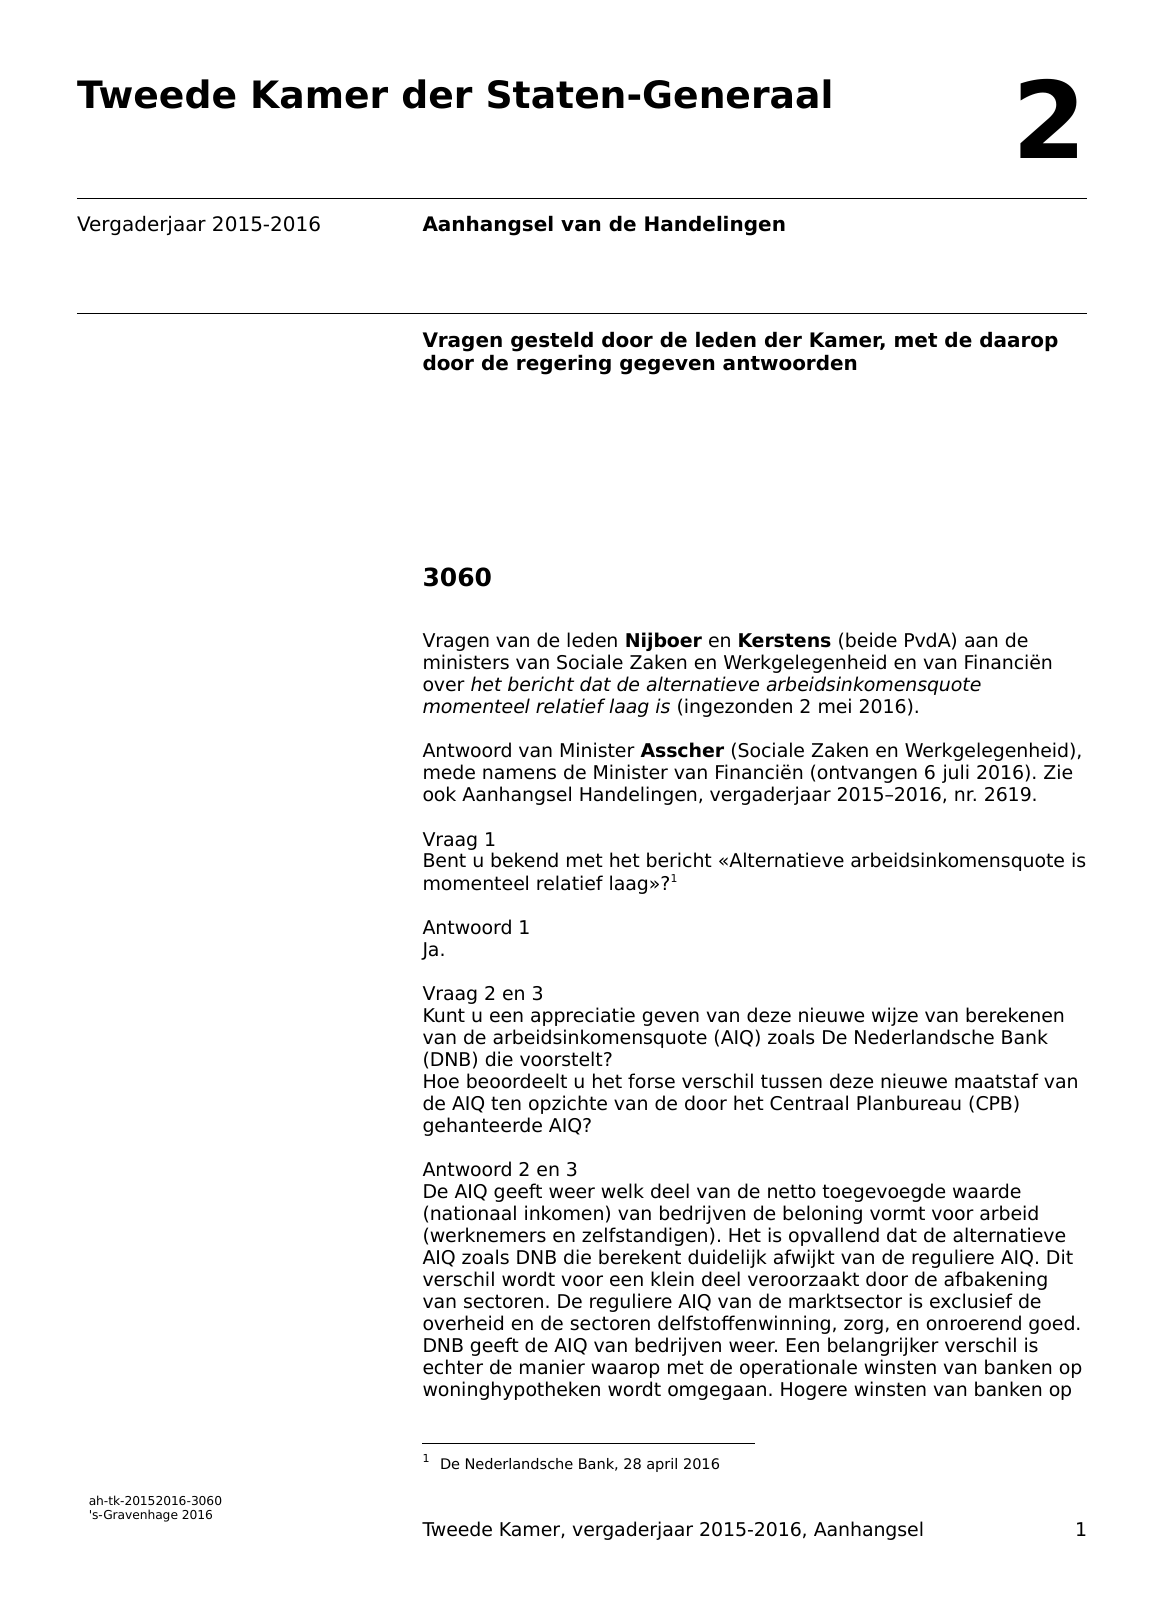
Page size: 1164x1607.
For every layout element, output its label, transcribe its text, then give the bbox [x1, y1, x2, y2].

text Antwoord van Minister Asscher (Sociale Zaken en Werkgelegenheid), mede namens de Minister van Financiën (ontvangen 6 juli 2016). Zie ook Aanhangsel Handelingen, vergaderjaar 2015–2016, nr. 2619. [422, 740, 1087, 806]
text Kunt u een appreciatie geven van deze nieuwe wijze van berekenen van de arbeidsinkomensquote (AIQ) zoals De Nederlandsche Bank (DNB) die voorstelt? [422, 1005, 1087, 1071]
text Vraag 1 [422, 828, 1087, 850]
table_cell Vragen gesteld door de leden der Kamer, met de daarop door de regering gegeven antwoorden [422, 314, 1087, 375]
table_header 2 [886, 59, 1087, 198]
text De Nederlandsche Bank, 28 april 2016 [422, 1452, 1087, 1474]
table_cell Aanhangsel van de Handelingen [422, 199, 1087, 313]
text Vraag 2 en 3 [422, 983, 1087, 1005]
text Antwoord 1 [422, 917, 1087, 938]
text Bent u bekend met het bericht «Alternatieve arbeidsinkomensquote is momenteel relatief laag»? [422, 850, 1087, 894]
text Antwoord 2 en 3 [422, 1159, 1087, 1181]
text Hoe beoordeelt u het forse verschil tussen deze nieuwe maatstaf van de AIQ ten opzichte van de door het Centraal Planbureau (CPB) gehanteerde AIQ? [422, 1071, 1087, 1137]
table_cell [77, 314, 422, 375]
text Vragen van de leden Nijboer en Kerstens (beide PvdA) aan de ministers van Sociale Zaken en Werkgelegenheid en van Financiën over het bericht dat de alternatieve arbeidsinkomensquote momenteel relatief laag is (ingezonden 2 mei 2016). [422, 630, 1087, 718]
text De AIQ geeft weer welk deel van de netto toegevoegde waarde (nationaal inkomen) van bedrijven de beloning vormt voor arbeid (werknemers en zelfstandigen). Het is opvallend dat de alternatieve AIQ zoals DNB die berekent duidelijk afwijkt van de reguliere AIQ. Dit verschil wordt voor een klein deel veroorzaakt door de afbakening van sectoren. De reguliere AIQ van de marktsector is exclusief de overheid en de sectoren delfstoffenwinning, zorg, en onroerend goed. DNB geeft de AIQ van bedrijven weer. Een belangrijker verschil is echter de manier waarop met de operationale winsten van banken op woninghypotheken wordt omgegaan. Hogere winsten van banken op [422, 1181, 1087, 1401]
table_header Tweede Kamer der Staten-Generaal [77, 59, 886, 198]
text ah-tk-20152016-3060 [88, 1494, 323, 1508]
text 3060 [422, 563, 1087, 592]
table_cell Vergaderjaar 2015-2016 [77, 199, 422, 313]
text 's-Gravenhage 2016 [88, 1508, 323, 1522]
text Ja. [422, 938, 1087, 961]
